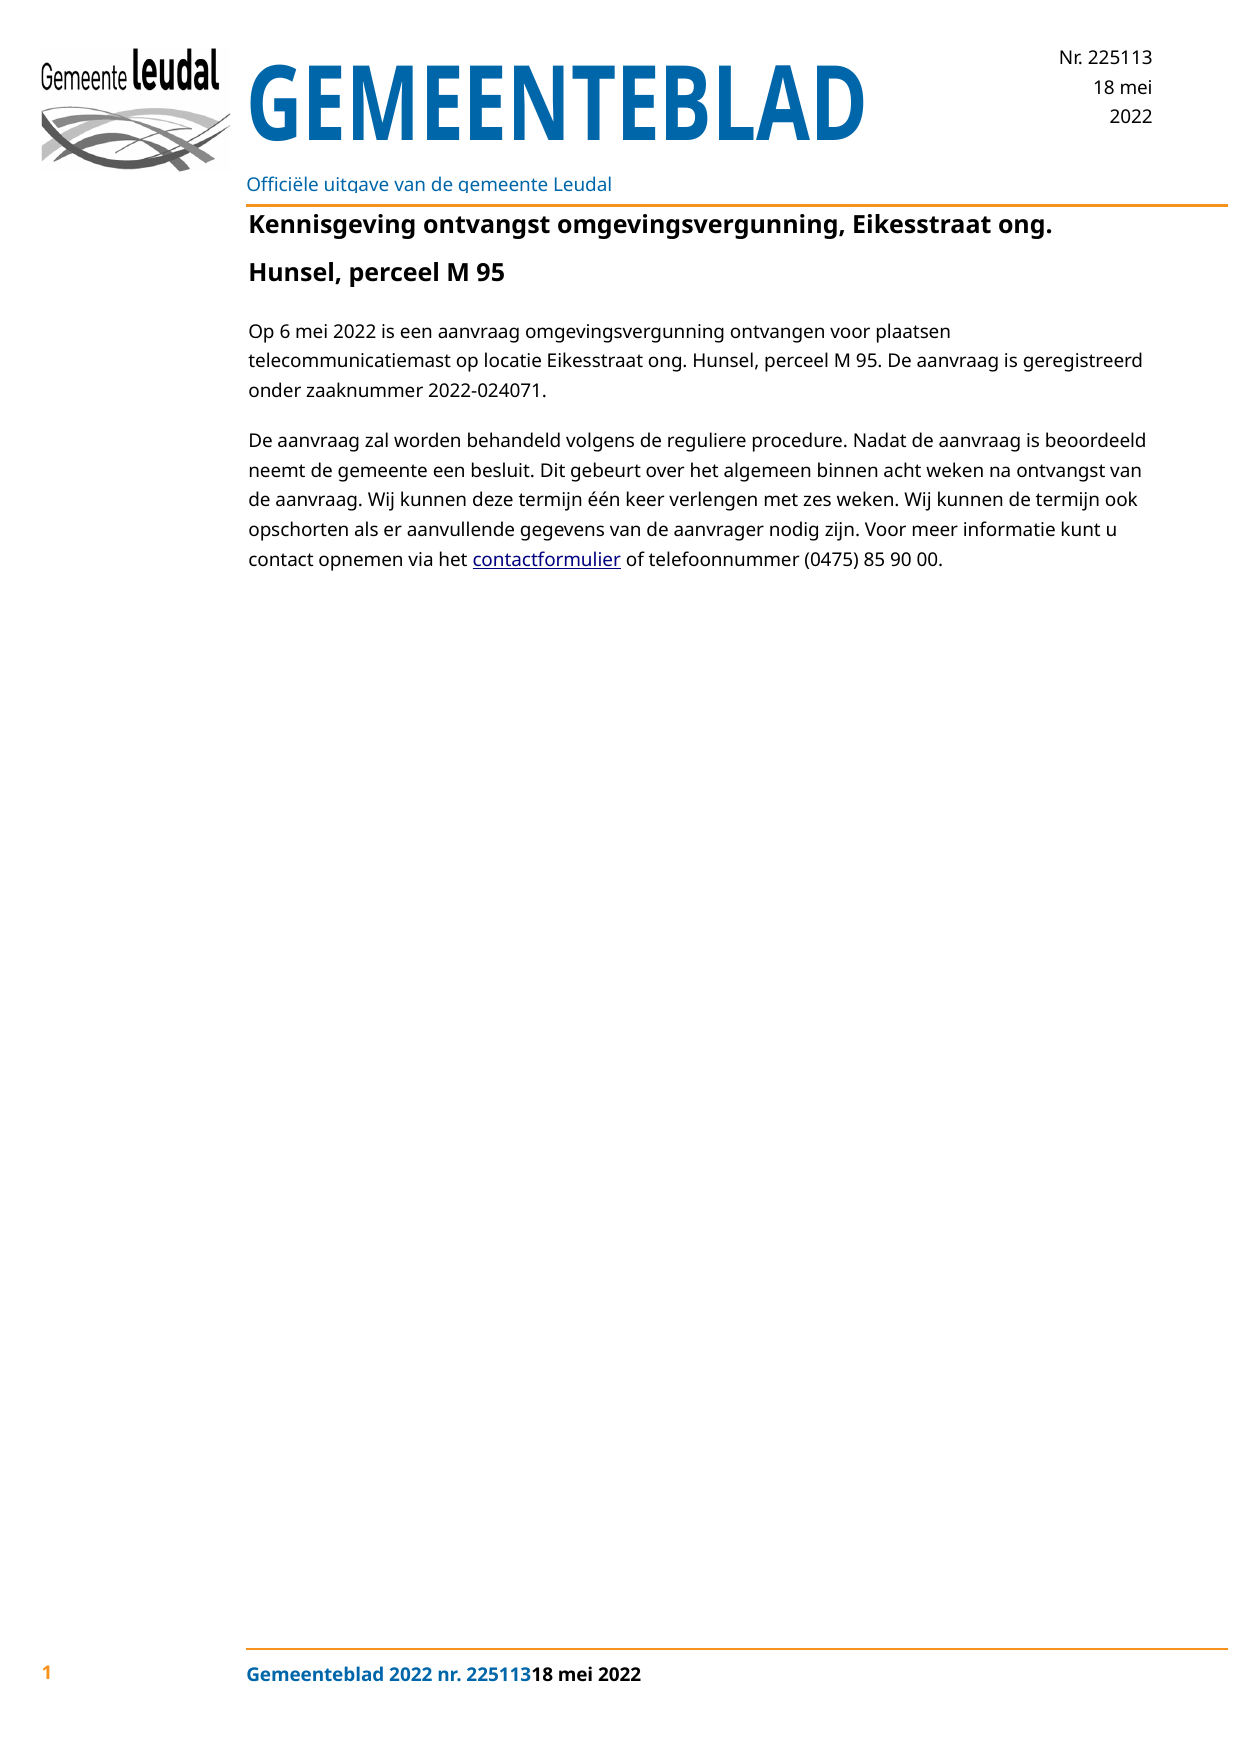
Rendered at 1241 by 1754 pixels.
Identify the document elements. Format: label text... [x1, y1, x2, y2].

text Op 6 mei 2022 is een aanvraag omgevingsvergunning ontvangen voor plaatsen telecommunicatiemast op locatie Eikesstraat ong. Hunsel, perceel M 95. De aanvraag is geregistreerd onder zaaknummer 2022-024071. [248, 318, 1152, 403]
text Kennisgeving ontvangst omgevingsvergunning, Eikesstraat ong. Hunsel, perceel M 95 [248, 207, 1152, 288]
text De aanvraag zal worden behandeld volgens de reguliere procedure. Nadat de aanvraag is beoordeeld neemt de gemeente een besluit. Dit gebeurt over het algemeen binnen acht weken na ontvangst van de aanvraag. Wij kunnen deze termijn één keer verlengen met zes weken. Wij kunnen de termijn ook opschorten als er aanvullende gegevens van de aanvrager nodig zijn. Voor meer informatie kunt u contact opnemen via het contactformulier of telefoonnummer (0475) 85 90 00. [248, 427, 1152, 572]
picture [41, 47, 231, 172]
